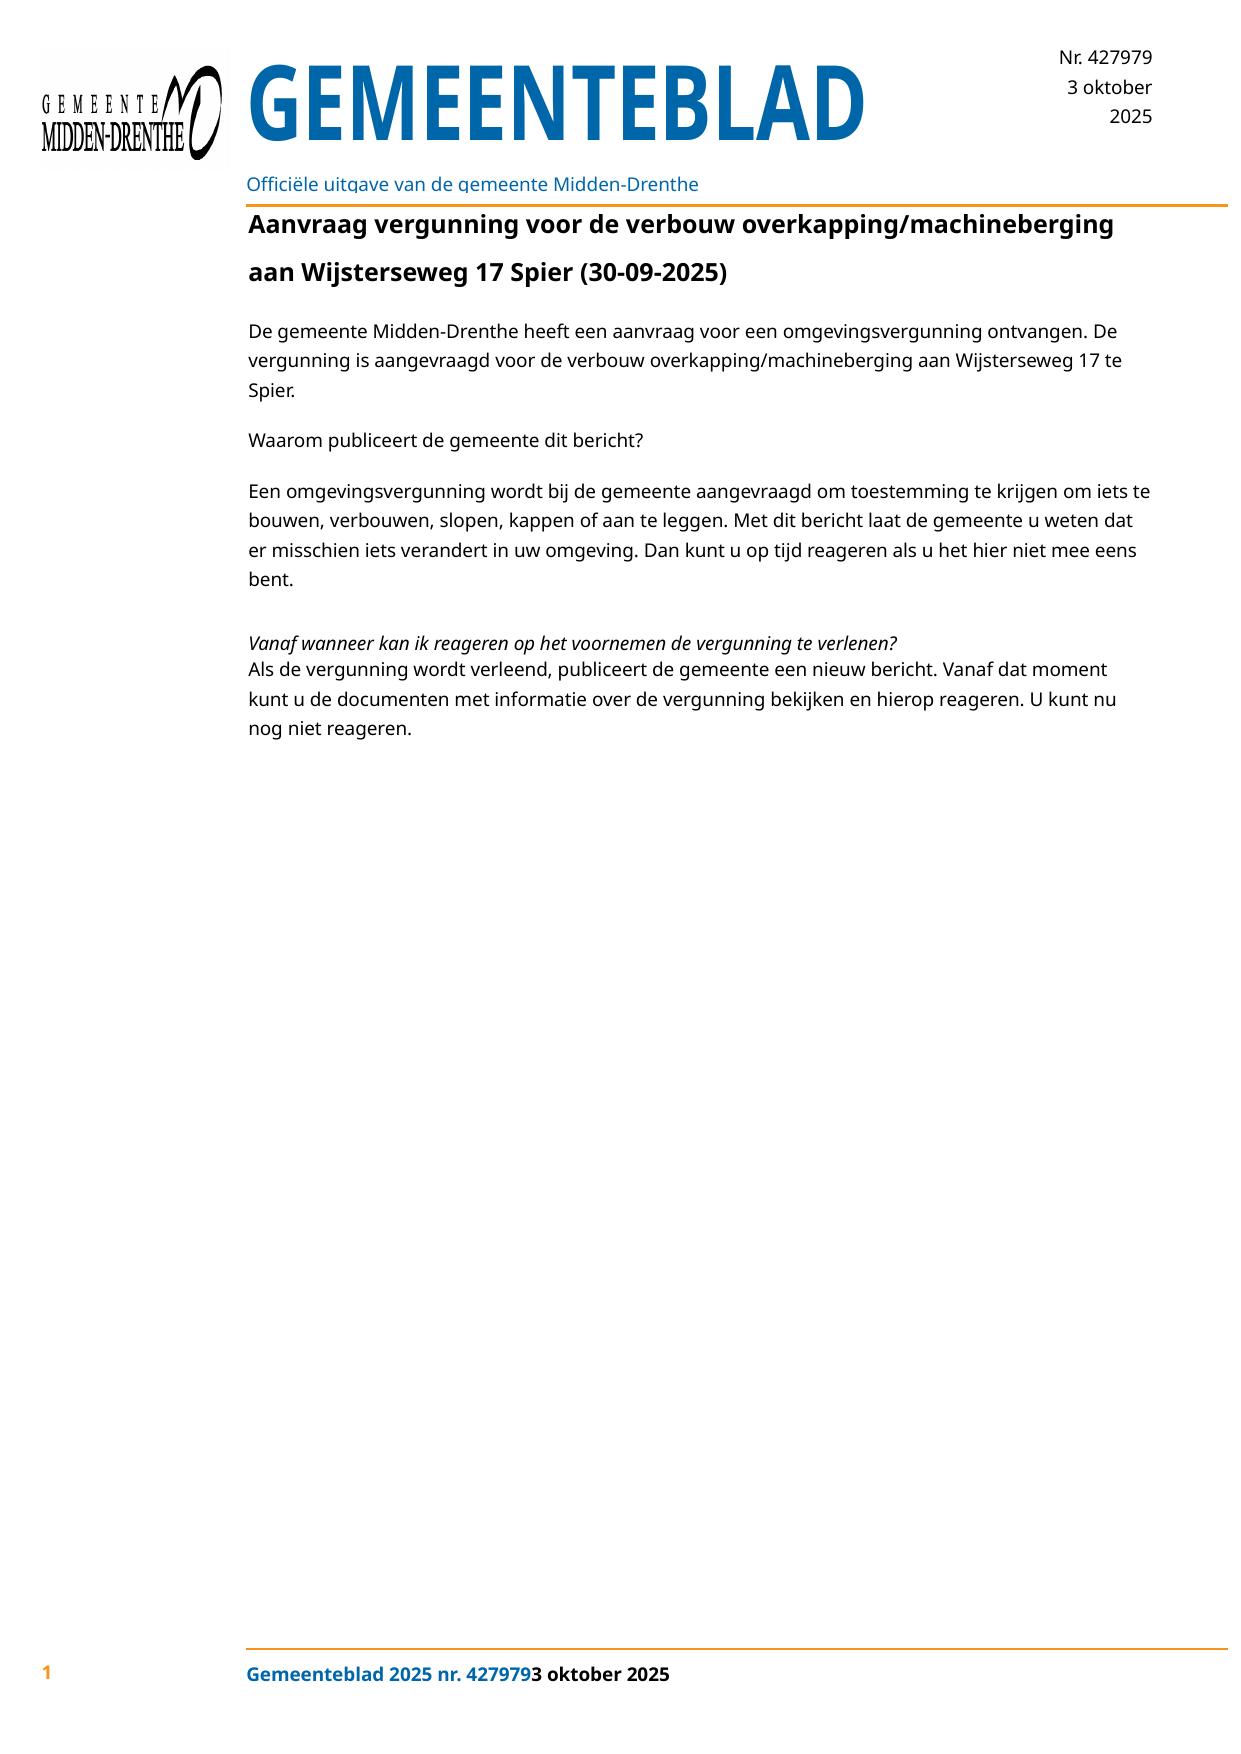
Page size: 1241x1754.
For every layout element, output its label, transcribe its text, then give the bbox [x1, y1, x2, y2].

text Als de vergunning wordt verleend, publiceert de gemeente een nieuw bericht. Vanaf dat moment kunt u de documenten met informatie over de vergunning bekijken en hierop reageren. U kunt nu nog niet reageren. [248, 656, 1152, 741]
text Waarom publiceert de gemeente dit bericht? [248, 427, 1152, 453]
text Een omgevingsvergunning wordt bij de gemeente aangevraagd om toestemming te krijgen om iets te bouwen, verbouwen, slopen, kappen of aan te leggen. Met dit bericht laat de gemeente u weten dat er misschien iets verandert in uw omgeving. Dan kunt u op tijd reageren als u het hier niet mee eens bent. [248, 478, 1152, 592]
picture [41, 47, 231, 172]
text Aanvraag vergunning voor de verbouw overkapping/machineberging aan Wijsterseweg 17 Spier (30-09-2025) [248, 207, 1152, 288]
text Vanaf wanneer kan ik reageren op het voornemen de vergunning te verlenen? [248, 631, 1152, 656]
text De gemeente Midden-Drenthe heeft een aanvraag voor een omgevingsvergunning ontvangen. De vergunning is aangevraagd voor de verbouw overkapping/machineberging aan Wijsterseweg 17 te Spier. [248, 318, 1152, 403]
